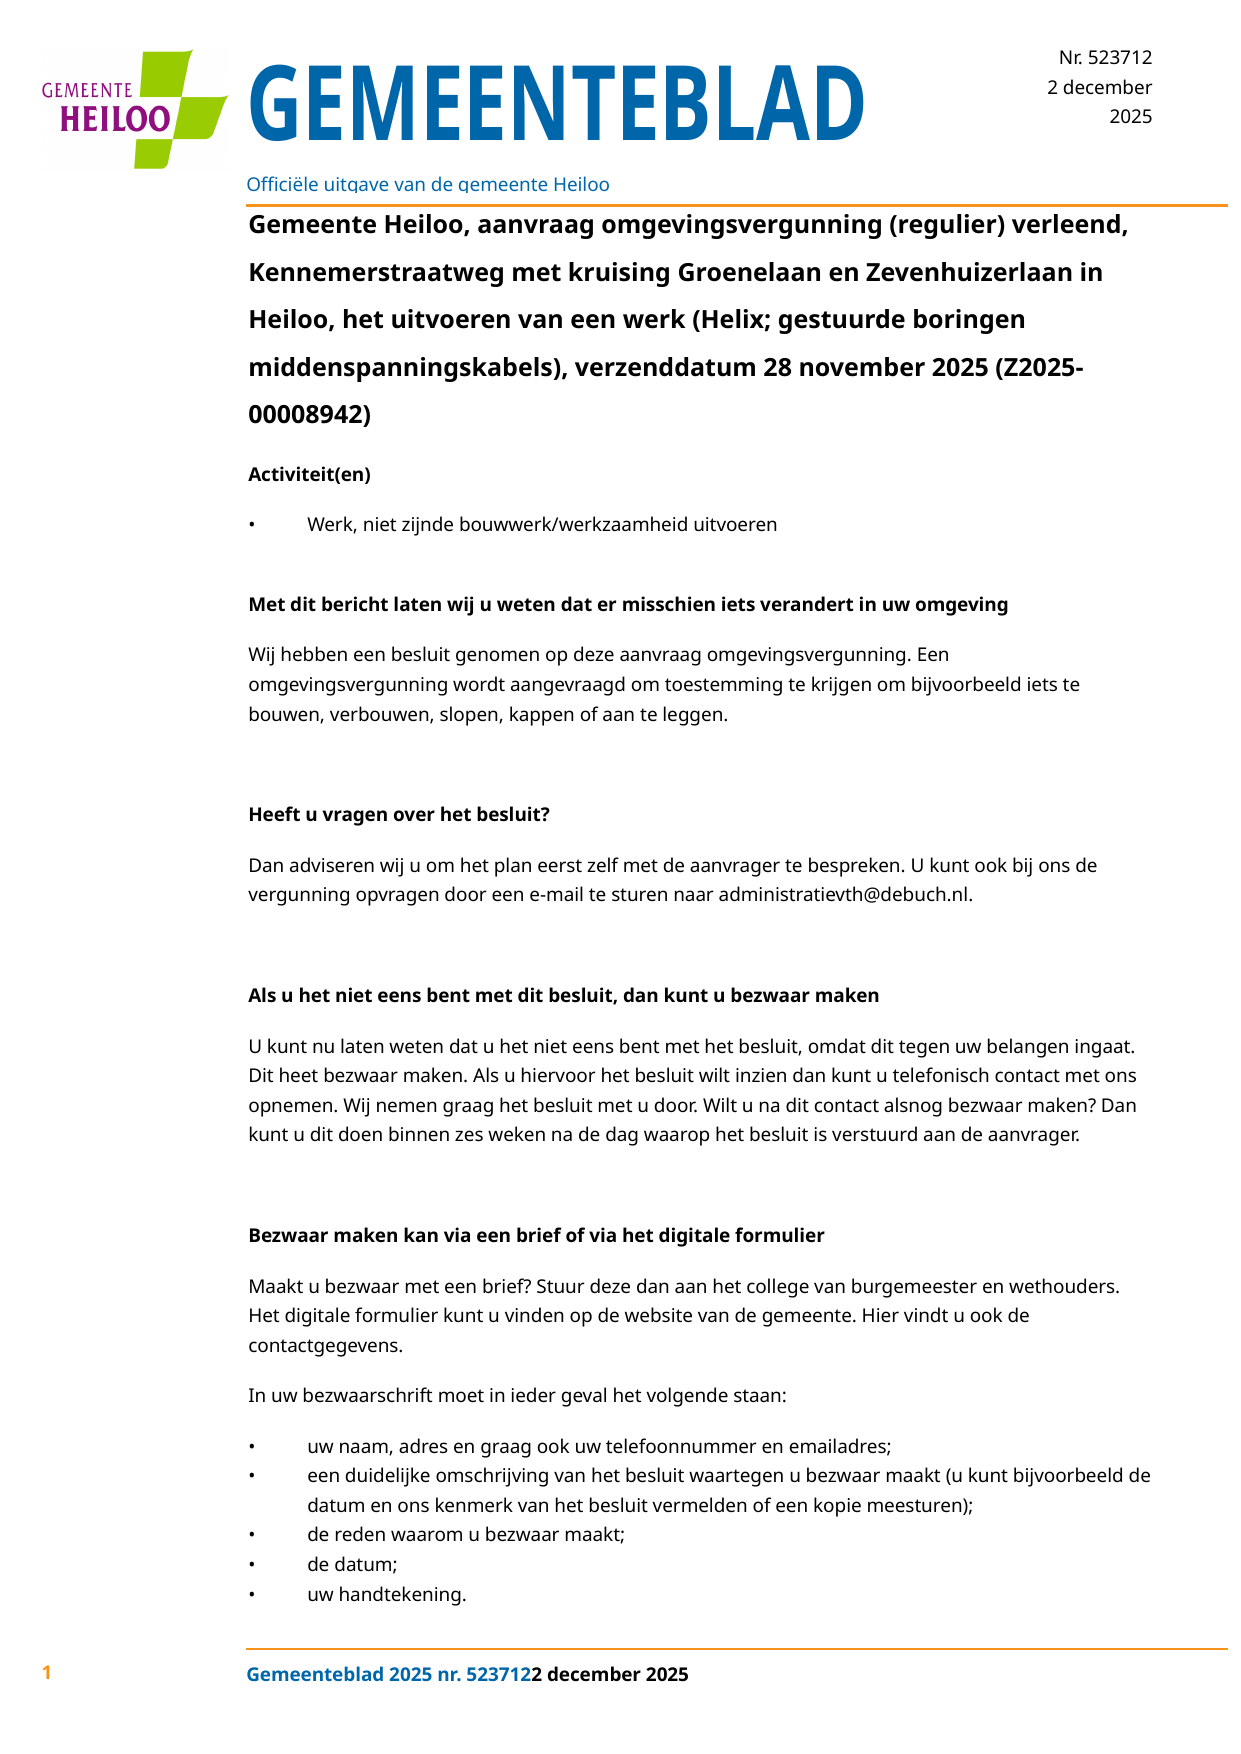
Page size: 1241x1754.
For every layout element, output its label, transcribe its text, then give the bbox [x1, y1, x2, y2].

list de datum; [248, 1551, 1152, 1577]
list de reden waarom u bezwaar maakt; [248, 1522, 1152, 1547]
text Wij hebben een besluit genomen op deze aanvraag omgevingsvergunning. Een omgevingsvergunning wordt aangevraagd om toestemming te krijgen om bijvoorbeeld iets te bouwen, verbouwen, slopen, kappen of aan te leggen. [248, 642, 1152, 726]
text U kunt nu laten weten dat u het niet eens bent met het besluit, omdat dit tegen uw belangen ingaat. Dit heet bezwaar maken. Als u hiervoor het besluit wilt inzien dan kunt u telefonisch contact met ons opnemen. Wij nemen graag het besluit met u door. Wilt u na dit contact alsnog bezwaar maken? Dan kunt u dit doen binnen zes weken na de dag waarop het besluit is verstuurd aan de aanvrager. [248, 1033, 1152, 1147]
text Als u het niet eens bent met dit besluit, dan kunt u bezwaar maken [248, 982, 1152, 1008]
list Werk, niet zijnde bouwwerk/werkzaamheid uitvoeren [248, 511, 1152, 537]
list uw handtekening. [248, 1581, 1152, 1606]
text Bezwaar maken kan via een brief of via het digitale formulier [248, 1222, 1152, 1248]
list een duidelijke omschrijving van het besluit waartegen u bezwaar maakt (u kunt bijvoorbeeld de datum en ons kenmerk van het besluit vermelden of een kopie meesturen); [248, 1462, 1152, 1518]
text Dan adviseren wij u om het plan eerst zelf met de aanvrager te bespreken. U kunt ook bij ons de vergunning opvragen door een e-mail te sturen naar administratievth@debuch.nl. [248, 852, 1152, 907]
text Met dit bericht laten wij u weten dat er misschien iets verandert in uw omgeving [248, 591, 1152, 617]
text Heeft u vragen over het besluit? [248, 802, 1152, 827]
picture [41, 47, 231, 172]
text Gemeente Heiloo, aanvraag omgevingsvergunning (regulier) verleend, Kennemerstraatweg met kruising Groenelaan en Zevenhuizerlaan in Heiloo, het uitvoeren van een werk (Helix; gestuurde boringen middenspanningskabels), verzenddatum 28 november 2025 (Z2025-00008942) [248, 207, 1152, 431]
text In uw bezwaarschrift moet in ieder geval het volgende staan: [248, 1382, 1152, 1408]
text Maakt u bezwaar met een brief? Stuur deze dan aan het college van burgemeester en wethouders. Het digitale formulier kunt u vinden op de website van de gemeente. Hier vindt u ook de contactgegevens. [248, 1273, 1152, 1358]
text Activiteit(en) [248, 461, 1152, 486]
list uw naam, adres en graag ook uw telefoonnummer en emailadres; [248, 1433, 1152, 1458]
